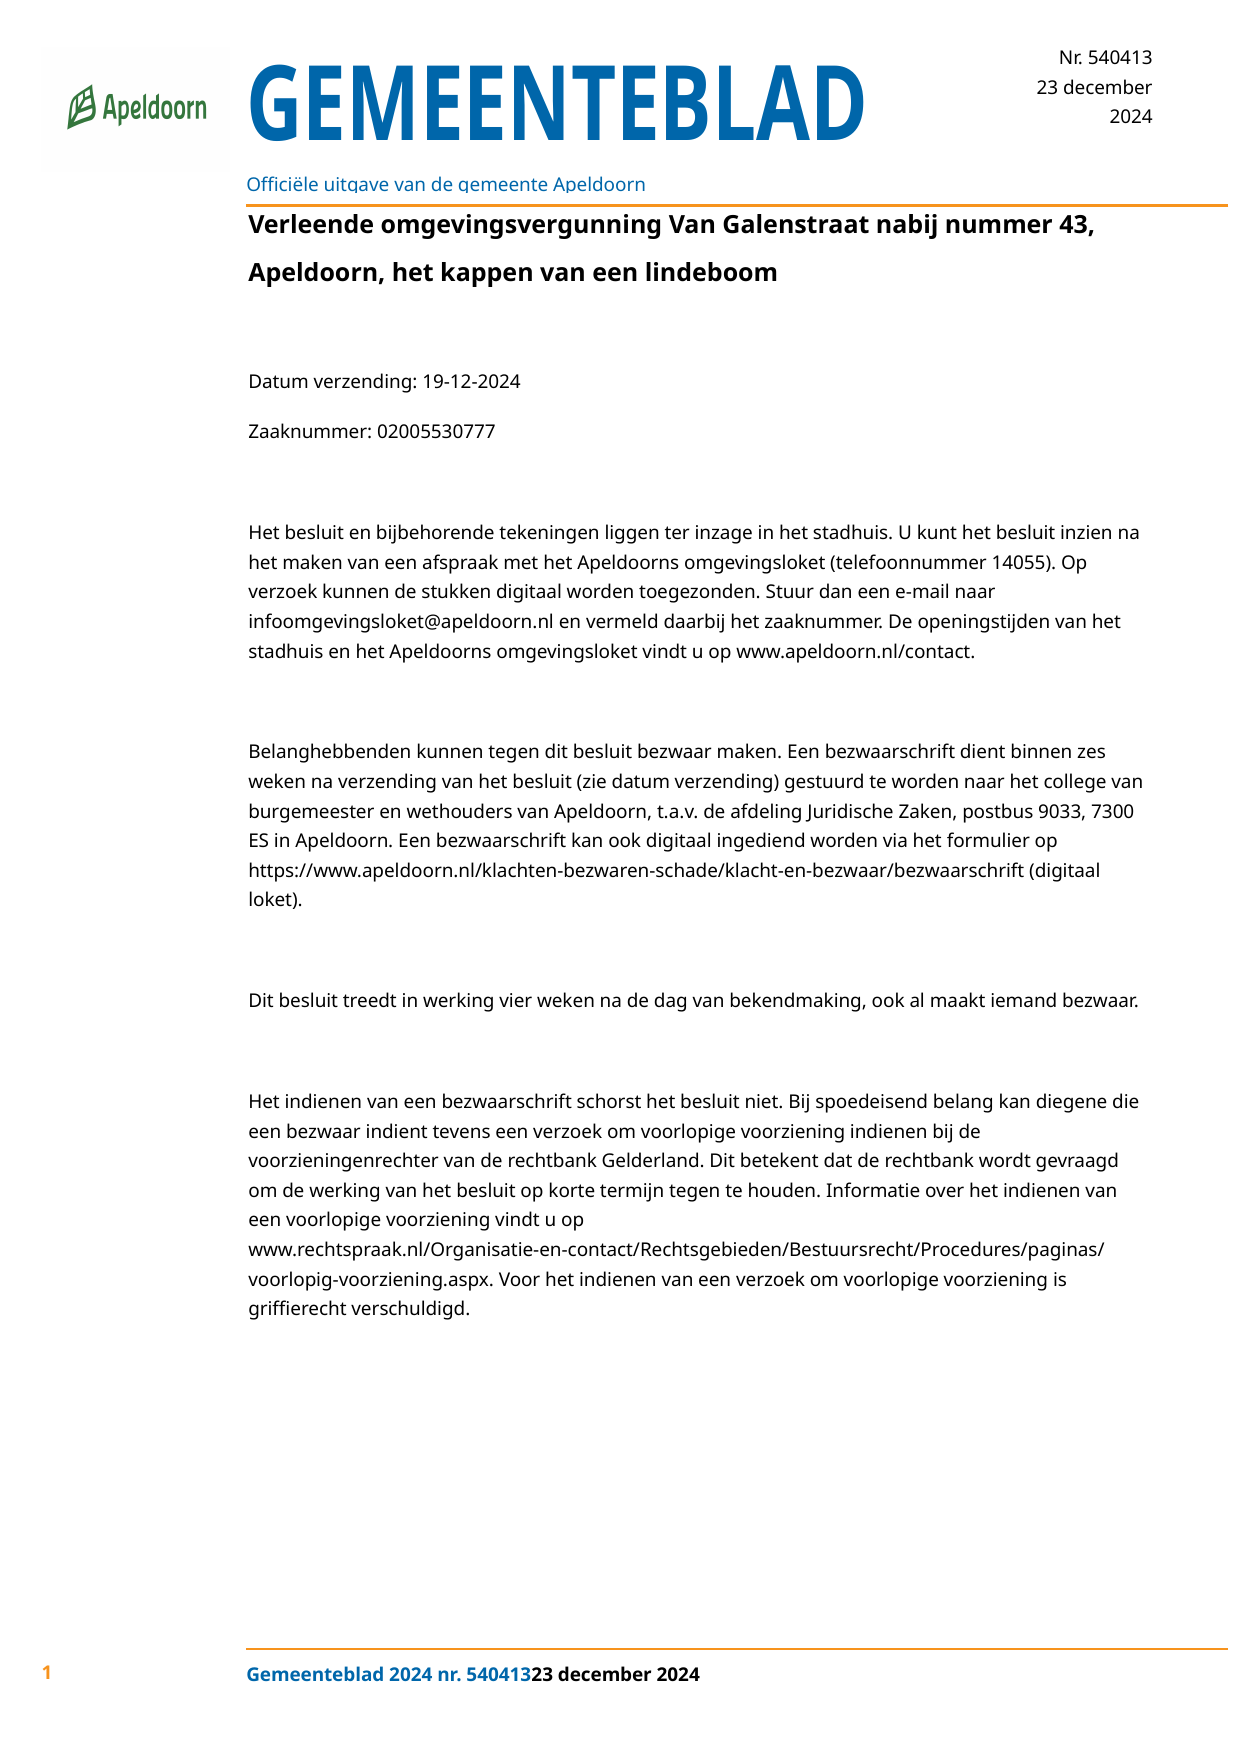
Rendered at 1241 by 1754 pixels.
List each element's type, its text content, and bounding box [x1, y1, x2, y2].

text Datum verzending: 19-12-2024 [248, 368, 1152, 394]
text Belanghebbenden kunnen tegen dit besluit bezwaar maken. Een bezwaarschrift dient binnen zes weken na verzending van het besluit (zie datum verzending) gestuurd te worden naar het college van burgemeester en wethouders van Apeldoorn, t.a.v. de afdeling Juridische Zaken, postbus 9033, 7300 ES in Apeldoorn. Een bezwaarschrift kan ook digitaal ingediend worden via het formulier op https://www.apeldoorn.nl/klachten-bezwaren-schade/klacht-en-bezwaar/bezwaarschrift (digitaal loket). [248, 739, 1152, 912]
text Het besluit en bijbehorende tekeningen liggen ter inzage in het stadhuis. U kunt het besluit inzien na het maken van een afspraak met het Apeldoorns omgevingsloket (telefoonnummer 14055). Op verzoek kunnen de stukken digitaal worden toegezonden. Stuur dan een e-mail naar infoomgevingsloket@apeldoorn.nl en vermeld daarbij het zaaknummer. De openingstijden van het stadhuis en het Apeldoorns omgevingsloket vindt u op www.apeldoorn.nl/contact. [248, 519, 1152, 664]
text Dit besluit treedt in werking vier weken na de dag van bekendmaking, ook al maakt iemand bezwaar. [248, 987, 1152, 1013]
text Verleende omgevingsvergunning Van Galenstraat nabij nummer 43, Apeldoorn, het kappen van een lindeboom [248, 207, 1152, 288]
picture [41, 47, 231, 172]
text Zaaknummer: 02005530777 [248, 419, 1152, 444]
text Het indienen van een bezwaarschrift schorst het besluit niet. Bij spoedeisend belang kan diegene die een bezwaar indient tevens een verzoek om voorlopige voorziening indienen bij de voorzieningenrechter van de rechtbank Gelderland. Dit betekent dat de rechtbank wordt gevraagd om de werking van het besluit op korte termijn tegen te houden. Informatie over het indienen van een voorlopige voorziening vindt u op www.rechtspraak.nl/Organisatie-en-contact/Rechtsgebieden/Bestuursrecht/Procedures/paginas/voorlopig-voorziening.aspx. Voor het indienen van een verzoek om voorlopige voorziening is griffierecht verschuldigd. [248, 1088, 1152, 1321]
